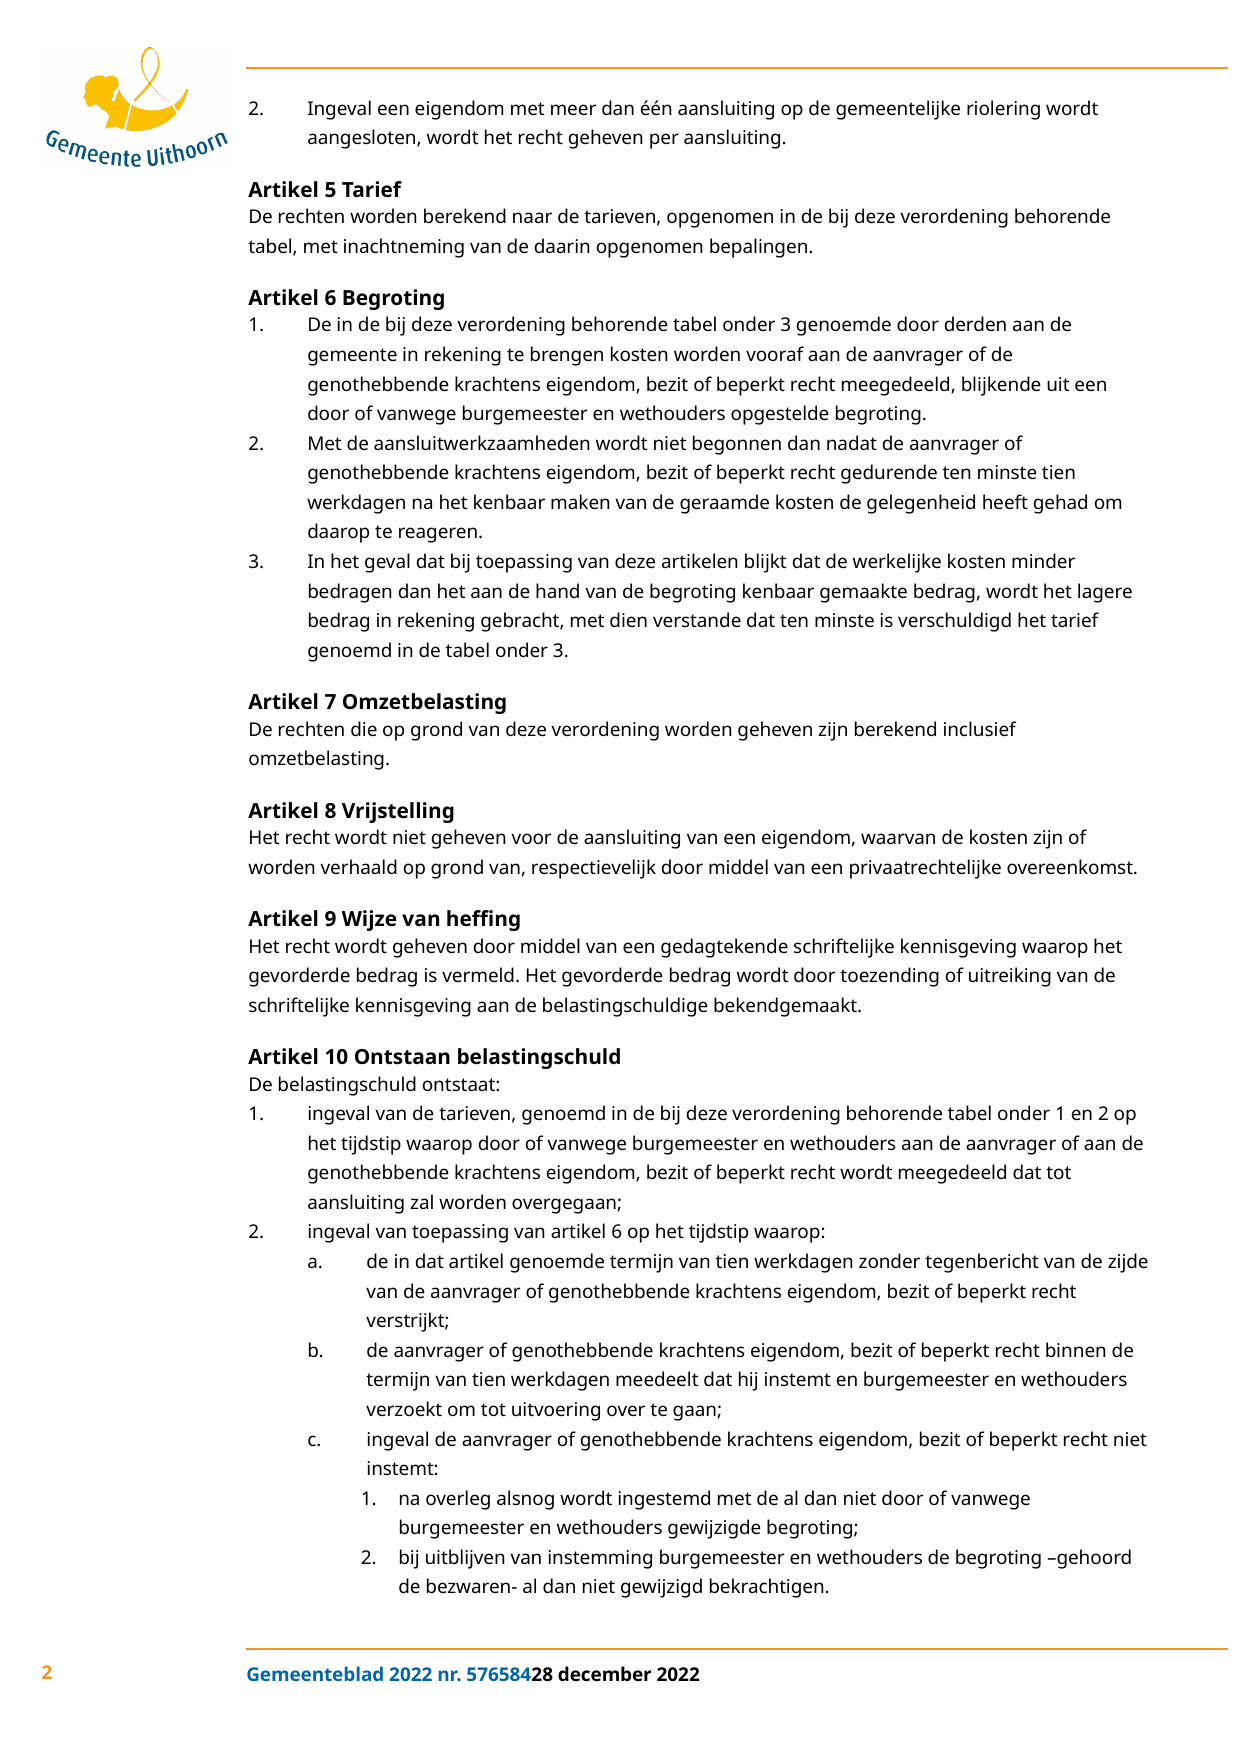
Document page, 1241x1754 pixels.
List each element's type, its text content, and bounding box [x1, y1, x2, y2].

list na overleg alsnog wordt ingestemd met de al dan niet door of vanwege burgemeester en wethouders gewijzigde begroting; [361, 1485, 1152, 1540]
text De belastingschuld ontstaat: [248, 1071, 1152, 1097]
text Het recht wordt geheven door middel van een gedagtekende schriftelijke kennisgeving waarop het gevorderde bedrag is vermeld. Het gevorderde bedrag wordt door toezending of uitreiking van de schriftelijke kennisgeving aan de belastingschuldige bekendgemaakt. [248, 933, 1152, 1018]
text Artikel 10 Ontstaan belastingschuld [248, 1042, 1152, 1071]
text Artikel 8 Vrijstelling [248, 796, 1152, 824]
list In het geval dat bij toepassing van deze artikelen blijkt dat de werkelijke kosten minder bedragen dan het aan de hand van de begroting kenbaar gemaakte bedrag, wordt het lagere bedrag in rekening gebracht, met dien verstande dat ten minste is verschuldigd het tarief genoemd in de tabel onder 3. [248, 548, 1152, 663]
list de aanvrager of genothebbende krachtens eigendom, bezit of beperkt recht binnen de termijn van tien werkdagen meedeelt dat hij instemt en burgemeester en wethouders verzoekt om tot uitvoering over te gaan; [307, 1337, 1152, 1422]
text Artikel 9 Wijze van heffing [248, 904, 1152, 933]
text Artikel 7 Omzetbelasting [248, 687, 1152, 716]
list de in dat artikel genoemde termijn van tien werkdagen zonder tegenbericht van de zijde van de aanvrager of genothebbende krachtens eigendom, bezit of beperkt recht verstrijkt; [307, 1248, 1152, 1333]
text Artikel 6 Begroting [248, 283, 1152, 312]
text Het recht wordt niet geheven voor de aansluiting van een eigendom, waarvan de kosten zijn of worden verhaald op grond van, respectievelijk door middel van een privaatrechtelijke overeenkomst. [248, 824, 1152, 880]
list bij uitblijven van instemming burgemeester en wethouders de begroting –gehoord de bezwaren- al dan niet gewijzigd bekrachtigen. [361, 1544, 1152, 1599]
list Met de aansluitwerkzaamheden wordt niet begonnen dan nadat de aanvrager of genothebbende krachtens eigendom, bezit of beperkt recht gedurende ten minste tien werkdagen na het kenbaar maken van de geraamde kosten de gelegenheid heeft gehad om daarop te reageren. [248, 430, 1152, 544]
text De rechten die op grond van deze verordening worden geheven zijn berekend inclusief omzetbelasting. [248, 716, 1152, 771]
list ingeval van toepassing van artikel 6 op het tijdstip waarop: [248, 1219, 1152, 1244]
text De rechten worden berekend naar de tarieven, opgenomen in de bij deze verordening behorende tabel, met inachtneming van de daarin opgenomen bepalingen. [248, 203, 1152, 258]
list ingeval van de tarieven, genoemd in de bij deze verordening behorende tabel onder 1 en 2 op het tijdstip waarop door of vanwege burgemeester en wethouders aan de aanvrager of aan de genothebbende krachtens eigendom, bezit of beperkt recht wordt meegedeeld dat tot aansluiting zal worden overgegaan; [248, 1100, 1152, 1215]
text Artikel 5 Tarief [248, 175, 1152, 203]
list De in de bij deze verordening behorende tabel onder 3 genoemde door derden aan de gemeente in rekening te brengen kosten worden vooraf aan de aanvrager of de genothebbende krachtens eigendom, bezit of beperkt recht meegedeeld, blijkende uit een door of vanwege burgemeester en wethouders opgestelde begroting. [248, 312, 1152, 426]
picture [41, 47, 231, 172]
list Ingeval een eigendom met meer dan één aansluiting op de gemeentelijke riolering wordt aangesloten, wordt het recht geheven per aansluiting. [248, 95, 1152, 150]
list ingeval de aanvrager of genothebbende krachtens eigendom, bezit of beperkt recht niet instemt: [307, 1426, 1152, 1481]
